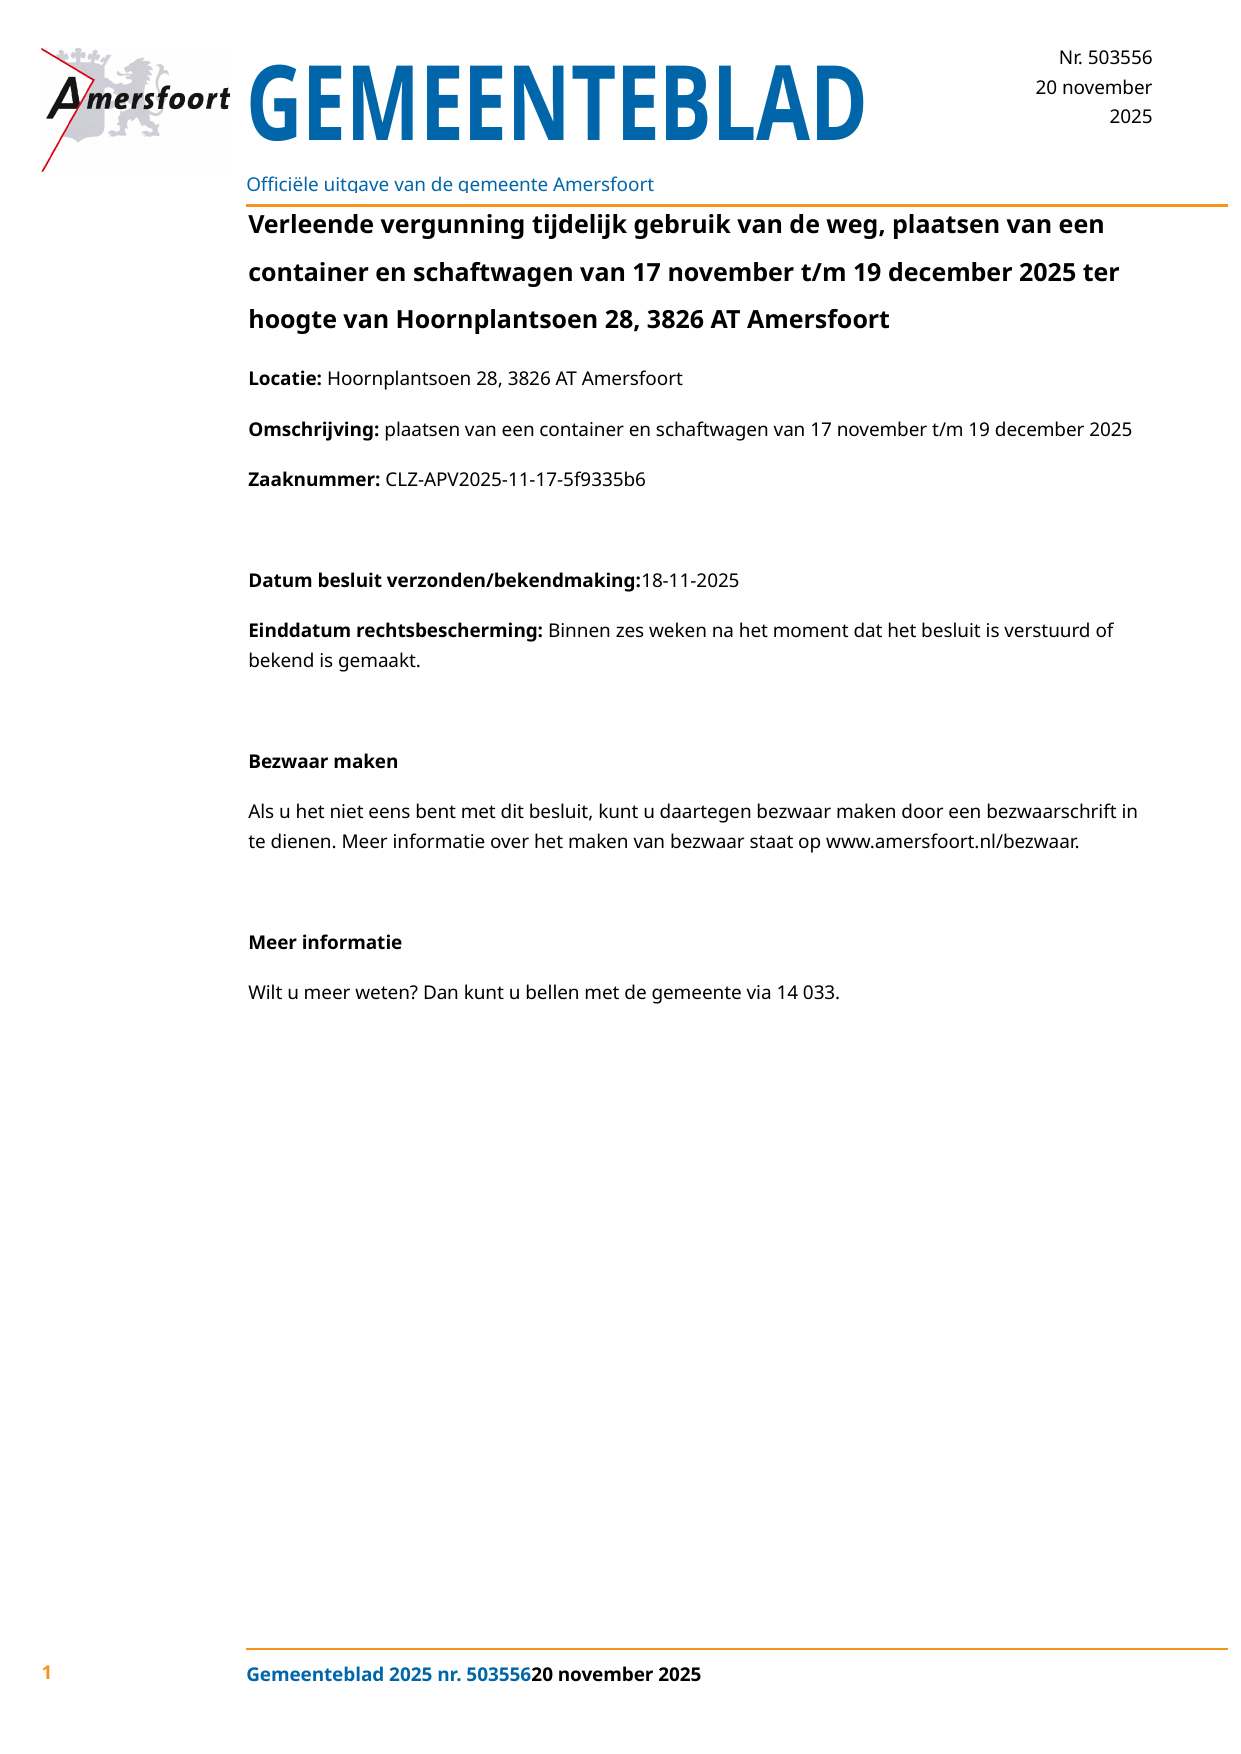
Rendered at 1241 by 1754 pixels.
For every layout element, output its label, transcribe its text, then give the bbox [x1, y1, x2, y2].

text Locatie: Hoornplantsoen 28, 3826 AT Amersfoort [248, 366, 1152, 391]
text Verleende vergunning tijdelijk gebruik van de weg, plaatsen van een container en schaftwagen van 17 november t/m 19 december 2025 ter hoogte van Hoornplantsoen 28, 3826 AT Amersfoort [248, 207, 1152, 336]
text Datum besluit verzonden/bekendmaking:18-11-2025 [248, 567, 1152, 593]
text Zaaknummer: CLZ-APV2025-11-17-5f9335b6 [248, 466, 1152, 492]
picture [41, 47, 231, 172]
text Omschrijving: plaatsen van een container en schaftwagen van 17 november t/m 19 december 2025 [248, 416, 1152, 442]
text Wilt u meer weten? Dan kunt u bellen met de gemeente via 14 033. [248, 979, 1152, 1005]
text Als u het niet eens bent met dit besluit, kunt u daartegen bezwaar maken door een bezwaarschrift in te dienen. Meer informatie over het maken van bezwaar staat op www.amersfoort.nl/bezwaar. [248, 798, 1152, 854]
text Bezwaar maken [248, 748, 1152, 774]
text Meer informatie [248, 929, 1152, 954]
text Einddatum rechtsbescherming: Binnen zes weken na het moment dat het besluit is verstuurd of bekend is gemaakt. [248, 618, 1152, 673]
